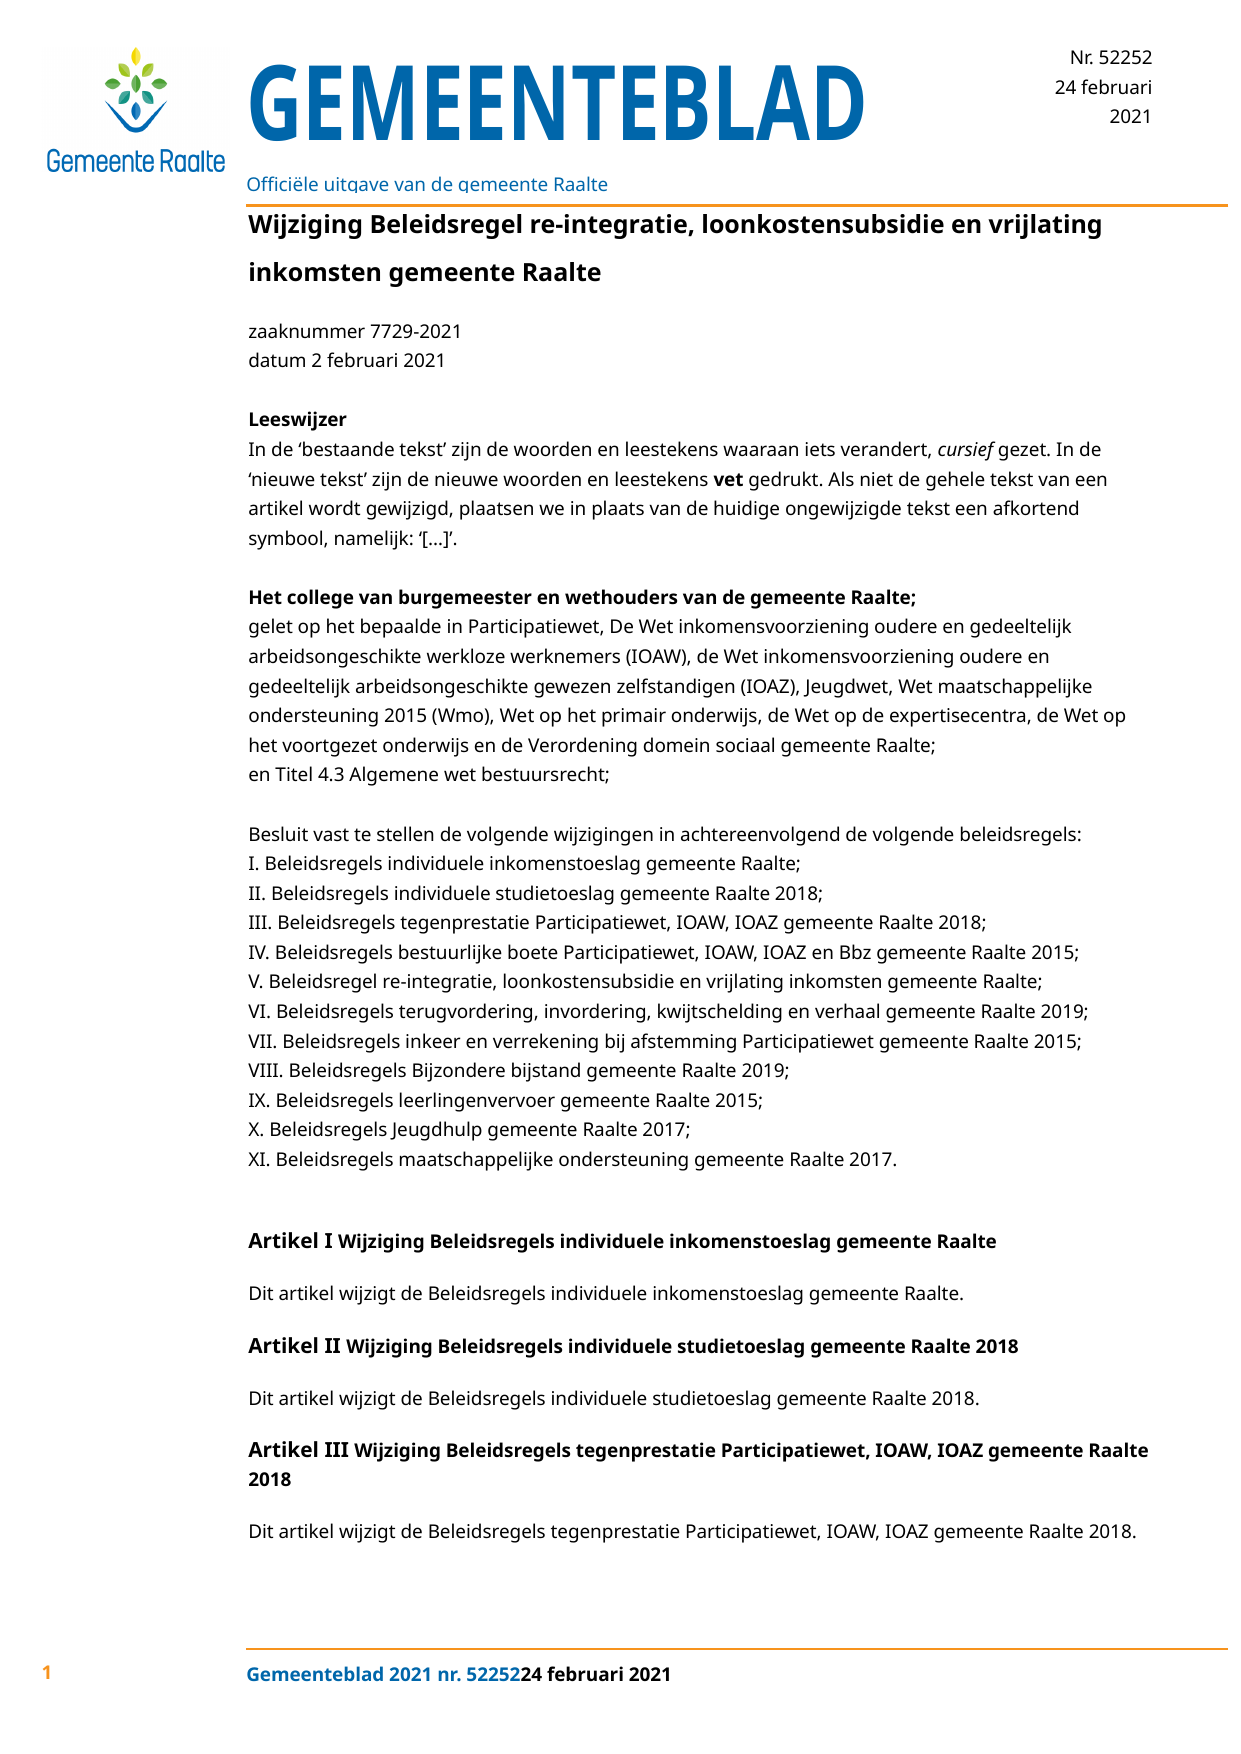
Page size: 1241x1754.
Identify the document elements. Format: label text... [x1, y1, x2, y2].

text zaaknummer 7729-2021 [248, 318, 1152, 344]
text X. Beleidsregels Jeugdhulp gemeente Raalte 2017; [248, 1117, 1152, 1142]
text II. Beleidsregels individuele studietoeslag gemeente Raalte 2018; [248, 880, 1152, 906]
picture [41, 47, 231, 172]
text XI. Beleidsregels maatschappelijke ondersteuning gemeente Raalte 2017. [248, 1146, 1152, 1172]
text Artikel III Wijziging Beleidsregels tegenprestatie Participatiewet, IOAW, IOAZ gemeente Raalte 2018 [248, 1435, 1152, 1492]
text In de ‘bestaande tekst’ zijn de woorden en leestekens waaraan iets verandert, cursief gezet. In de ‘nieuwe tekst’ zijn de nieuwe woorden en leestekens vet gedrukt. Als niet de gehele tekst van een artikel wordt gewijzigd, plaatsen we in plaats van de huidige ongewijzigde tekst een afkortend symbool, namelijk: ‘[…]’. [248, 436, 1152, 551]
text Artikel II Wijziging Beleidsregels individuele studietoeslag gemeente Raalte 2018 [248, 1331, 1152, 1359]
text Dit artikel wijzigt de Beleidsregels individuele inkomenstoeslag gemeente Raalte. [248, 1280, 1152, 1306]
text Dit artikel wijzigt de Beleidsregels individuele studietoeslag gemeente Raalte 2018. [248, 1385, 1152, 1411]
text VII. Beleidsregels inkeer en verrekening bij afstemming Participatiewet gemeente Raalte 2015; [248, 1028, 1152, 1054]
text V. Beleidsregel re-integratie, loonkostensubsidie en vrijlating inkomsten gemeente Raalte; [248, 969, 1152, 994]
text Wijziging Beleidsregel re-integratie, loonkostensubsidie en vrijlating inkomsten gemeente Raalte [248, 207, 1152, 288]
text Besluit vast te stellen de volgende wijzigingen in achtereenvolgend de volgende beleidsregels: [248, 821, 1152, 847]
text Leeswijzer [248, 407, 1152, 432]
text en Titel 4.3 Algemene wet bestuursrecht; [248, 762, 1152, 787]
text Artikel I Wijziging Beleidsregels individuele inkomenstoeslag gemeente Raalte [248, 1226, 1152, 1255]
text VIII. Beleidsregels Bijzondere bijstand gemeente Raalte 2019; [248, 1057, 1152, 1083]
text datum 2 februari 2021 [248, 347, 1152, 373]
text IV. Beleidsregels bestuurlijke boete Participatiewet, IOAW, IOAZ en Bbz gemeente Raalte 2015; [248, 939, 1152, 965]
text VI. Beleidsregels terugvordering, invordering, kwijtschelding en verhaal gemeente Raalte 2019; [248, 998, 1152, 1024]
text gelet op het bepaalde in Participatiewet, De Wet inkomensvoorziening oudere en gedeeltelijk arbeidsongeschikte werkloze werknemers (IOAW), de Wet inkomensvoorziening oudere en gedeeltelijk arbeidsongeschikte gewezen zelfstandigen (IOAZ), Jeugdwet, Wet maatschappelijke ondersteuning 2015 (Wmo), Wet op het primair onderwijs, de Wet op de expertisecentra, de Wet op het voortgezet onderwijs en de Verordening domein sociaal gemeente Raalte; [248, 614, 1152, 758]
text I. Beleidsregels individuele inkomenstoeslag gemeente Raalte; [248, 850, 1152, 876]
text Dit artikel wijzigt de Beleidsregels tegenprestatie Participatiewet, IOAW, IOAZ gemeente Raalte 2018. [248, 1518, 1152, 1544]
text IX. Beleidsregels leerlingenvervoer gemeente Raalte 2015; [248, 1087, 1152, 1113]
text Het college van burgemeester en wethouders van de gemeente Raalte; [248, 584, 1152, 610]
text III. Beleidsregels tegenprestatie Participatiewet, IOAW, IOAZ gemeente Raalte 2018; [248, 909, 1152, 935]
